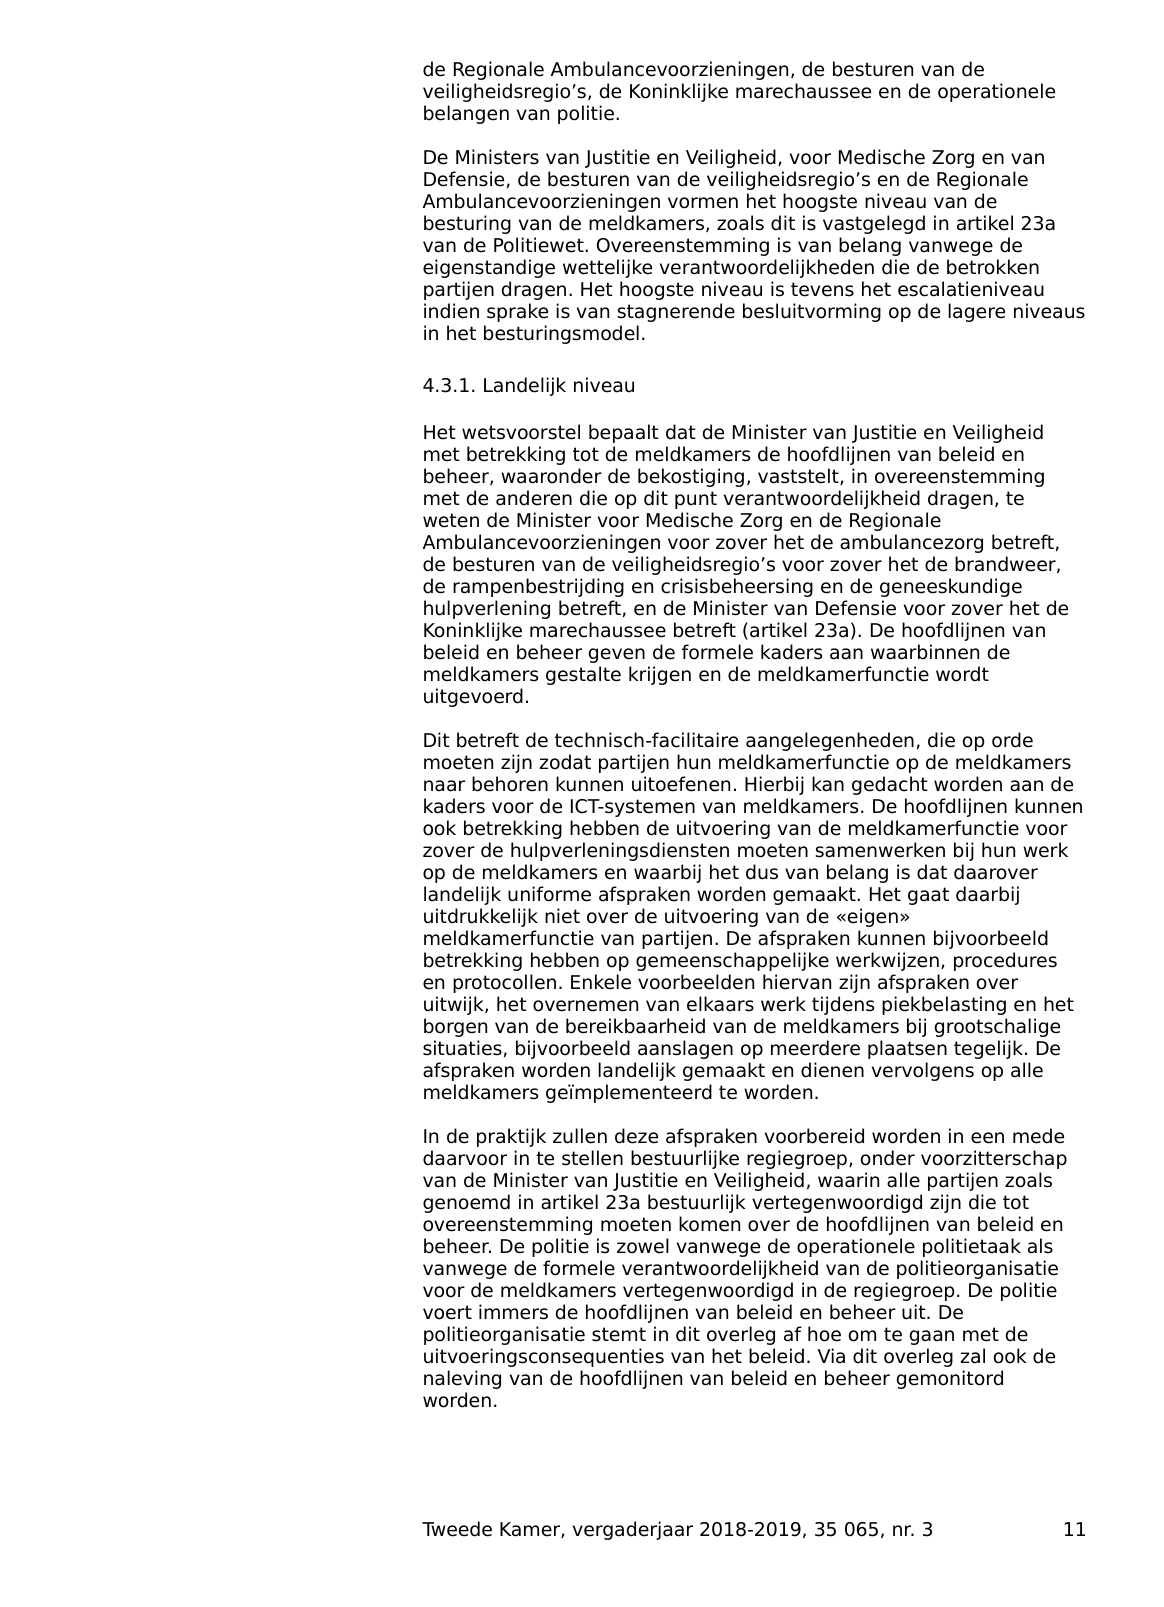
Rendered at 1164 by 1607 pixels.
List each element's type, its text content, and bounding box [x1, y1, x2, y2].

text De Ministers van Justitie en Veiligheid, voor Medische Zorg en van Defensie, de besturen van de veiligheidsregio’s en de Regionale Ambulancevoorzieningen vormen het hoogste niveau van de besturing van de meldkamers, zoals dit is vastgelegd in artikel 23a van de Politiewet. Overeenstemming is van belang vanwege de eigenstandige wettelijke verantwoordelijkheden die de betrokken partijen dragen. Het hoogste niveau is tevens het escalatieniveau indien sprake is van stagnerende besluitvorming op de lagere niveaus in het besturingsmodel. [422, 147, 1087, 345]
text de Regionale Ambulancevoorzieningen, de besturen van de veiligheidsregio’s, de Koninklijke marechaussee en de operationele belangen van politie. [422, 59, 1087, 125]
text Dit betreft de technisch-facilitaire aangelegenheden, die op orde moeten zijn zodat partijen hun meldkamerfunctie op de meldkamers naar behoren kunnen uitoefenen. Hierbij kan gedacht worden aan de kaders voor de ICT-systemen van meldkamers. De hoofdlijnen kunnen ook betrekking hebben de uitvoering van de meldkamerfunctie voor zover de hulpverleningsdiensten moeten samenwerken bij hun werk op de meldkamers en waarbij het dus van belang is dat daarover landelijk uniforme afspraken worden gemaakt. Het gaat daarbij uitdrukkelijk niet over de uitvoering van de «eigen» meldkamerfunctie van partijen. De afspraken kunnen bijvoorbeeld betrekking hebben op gemeenschappelijke werkwijzen, procedures en protocollen. Enkele voorbeelden hiervan zijn afspraken over uitwijk, het overnemen van elkaars werk tijdens piekbelasting en het borgen van de bereikbaarheid van de meldkamers bij grootschalige situaties, bijvoorbeeld aanslagen op meerdere plaatsen tegelijk. De afspraken worden landelijk gemaakt en dienen vervolgens op alle meldkamers geïmplementeerd te worden. [422, 730, 1087, 1103]
subtitle 4.3.1. Landelijk niveau [422, 375, 1087, 397]
text Het wetsvoorstel bepaalt dat de Minister van Justitie en Veiligheid met betrekking tot de meldkamers de hoofdlijnen van beleid en beheer, waaronder de bekostiging, vaststelt, in overeenstemming met de anderen die op dit punt verantwoordelijkheid dragen, te weten de Minister voor Medische Zorg en de Regionale Ambulancevoorzieningen voor zover het de ambulancezorg betreft, de besturen van de veiligheidsregio’s voor zover het de brandweer, de rampenbestrijding en crisisbeheersing en de geneeskundige hulpverlening betreft, en de Minister van Defensie voor zover het de Koninklijke marechaussee betreft (artikel 23a). De hoofdlijnen van beleid en beheer geven de formele kaders aan waarbinnen de meldkamers gestalte krijgen en de meldkamerfunctie wordt uitgevoerd. [422, 422, 1087, 708]
text In de praktijk zullen deze afspraken voorbereid worden in een mede daarvoor in te stellen bestuurlijke regiegroep, onder voorzitterschap van de Minister van Justitie en Veiligheid, waarin alle partijen zoals genoemd in artikel 23a bestuurlijk vertegenwoordigd zijn die tot overeenstemming moeten komen over de hoofdlijnen van beleid en beheer. De politie is zowel vanwege de operationele politietaak als vanwege de formele verantwoordelijkheid van de politieorganisatie voor de meldkamers vertegenwoordigd in de regiegroep. De politie voert immers de hoofdlijnen van beleid en beheer uit. De politieorganisatie stemt in dit overleg af hoe om te gaan met de uitvoeringsconsequenties van het beleid. Via dit overleg zal ook de naleving van de hoofdlijnen van beleid en beheer gemonitord worden. [422, 1126, 1087, 1411]
